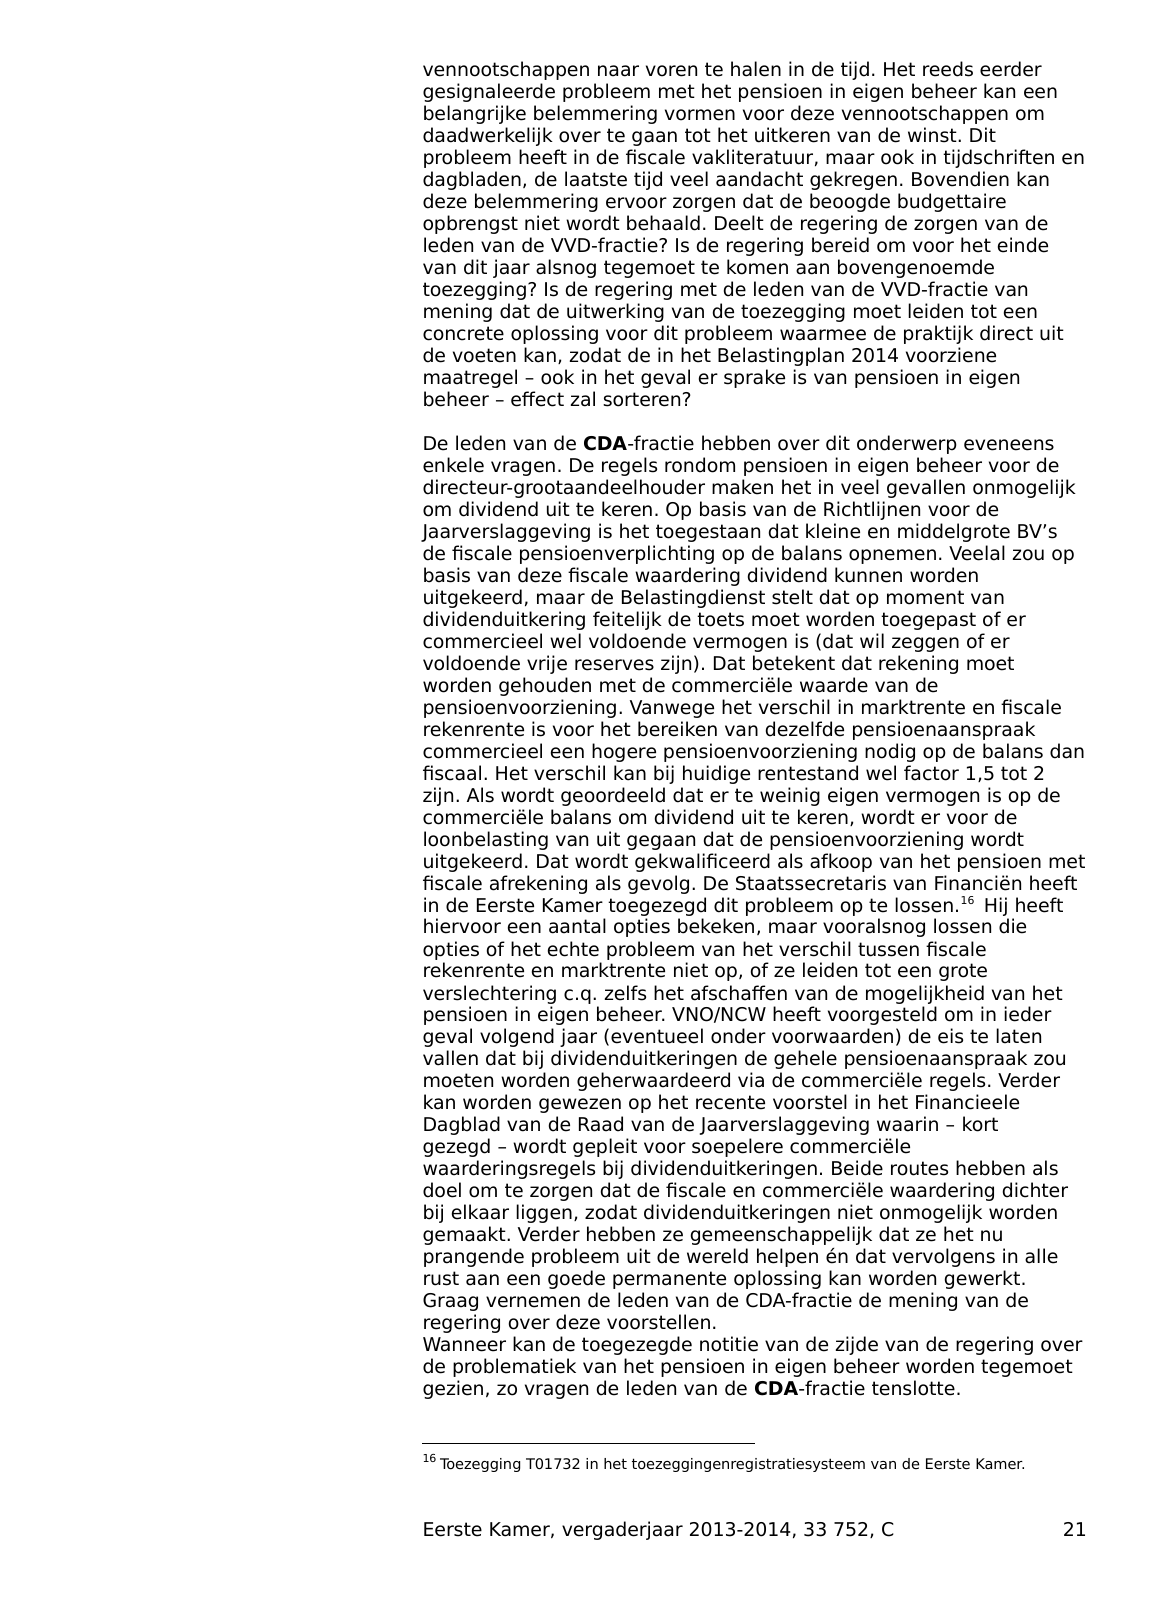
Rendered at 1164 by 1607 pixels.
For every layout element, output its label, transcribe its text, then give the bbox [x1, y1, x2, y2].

text De leden van de CDA-fractie hebben over dit onderwerp eveneens enkele vragen. De regels rondom pensioen in eigen beheer voor de directeur-grootaandeelhouder maken het in veel gevallen onmogelijk om dividend uit te keren. Op basis van de Richtlijnen voor de Jaarverslaggeving is het toegestaan dat kleine en middelgrote BV’s de fiscale pensioenverplichting op de balans opnemen. Veelal zou op basis van deze fiscale waardering dividend kunnen worden uitgekeerd, maar de Belastingdienst stelt dat op moment van dividenduitkering feitelijk de toets moet worden toegepast of er commercieel wel voldoende vermogen is (dat wil zeggen of er voldoende vrije reserves zijn). Dat betekent dat rekening moet worden gehouden met de commerciële waarde van de pensioenvoorziening. Vanwege het verschil in marktrente en fiscale rekenrente is voor het bereiken van dezelfde pensioenaanspraak commercieel een hogere pensioenvoorziening nodig op de balans dan fiscaal. Het verschil kan bij huidige rentestand wel factor 1,5 tot 2 zijn. Als wordt geoordeeld dat er te weinig eigen vermogen is op de commerciële balans om dividend uit te keren, wordt er voor de loonbelasting van uit gegaan dat de pensioenvoorziening wordt uitgekeerd. Dat wordt gekwalificeerd als afkoop van het pensioen met fiscale afrekening als gevolg. De Staatssecretaris van Financiën heeft in de Eerste Kamer toegezegd dit probleem op te lossen. Hij heeft hiervoor een aantal opties bekeken, maar vooralsnog lossen die opties of het echte probleem van het verschil tussen fiscale rekenrente en marktrente niet op, of ze leiden tot een grote verslechtering c.q. zelfs het afschaffen van de mogelijkheid van het pensioen in eigen beheer. VNO/NCW heeft voorgesteld om in ieder geval volgend jaar (eventueel onder voorwaarden) de eis te laten vallen dat bij dividenduitkeringen de gehele pensioenaanspraak zou moeten worden geherwaardeerd via de commerciële regels. Verder kan worden gewezen op het recente voorstel in het Financieele Dagblad van de Raad van de Jaarverslaggeving waarin – kort gezegd – wordt gepleit voor soepelere commerciële waarderingsregels bij dividenduitkeringen. Beide routes hebben als doel om te zorgen dat de fiscale en commerciële waardering dichter bij elkaar liggen, zodat dividenduitkeringen niet onmogelijk worden gemaakt. Verder hebben ze gemeenschappelijk dat ze het nu prangende probleem uit de wereld helpen én dat vervolgens in alle rust aan een goede permanente oplossing kan worden gewerkt. Graag vernemen de leden van de CDA-fractie de mening van de regering over deze voorstellen. [422, 433, 1087, 1334]
text vennootschappen naar voren te halen in de tijd. Het reeds eerder gesignaleerde probleem met het pensioen in eigen beheer kan een belangrijke belemmering vormen voor deze vennootschappen om daadwerkelijk over te gaan tot het uitkeren van de winst. Dit probleem heeft in de fiscale vakliteratuur, maar ook in tijdschriften en dagbladen, de laatste tijd veel aandacht gekregen. Bovendien kan deze belemmering ervoor zorgen dat de beoogde budgettaire opbrengst niet wordt behaald. Deelt de regering de zorgen van de leden van de VVD-fractie? Is de regering bereid om voor het einde van dit jaar alsnog tegemoet te komen aan bovengenoemde toezegging? Is de regering met de leden van de VVD-fractie van mening dat de uitwerking van de toezegging moet leiden tot een concrete oplossing voor dit probleem waarmee de praktijk direct uit de voeten kan, zodat de in het Belastingplan 2014 voorziene maatregel – ook in het geval er sprake is van pensioen in eigen beheer – effect zal sorteren? [422, 59, 1087, 411]
text Toezegging T01732 in het toezeggingenregistratiesysteem van de Eerste Kamer. [422, 1452, 1087, 1474]
text Wanneer kan de toegezegde notitie van de zijde van de regering over de problematiek van het pensioen in eigen beheer worden tegemoet gezien, zo vragen de leden van de CDA-fractie tenslotte. [422, 1334, 1087, 1400]
